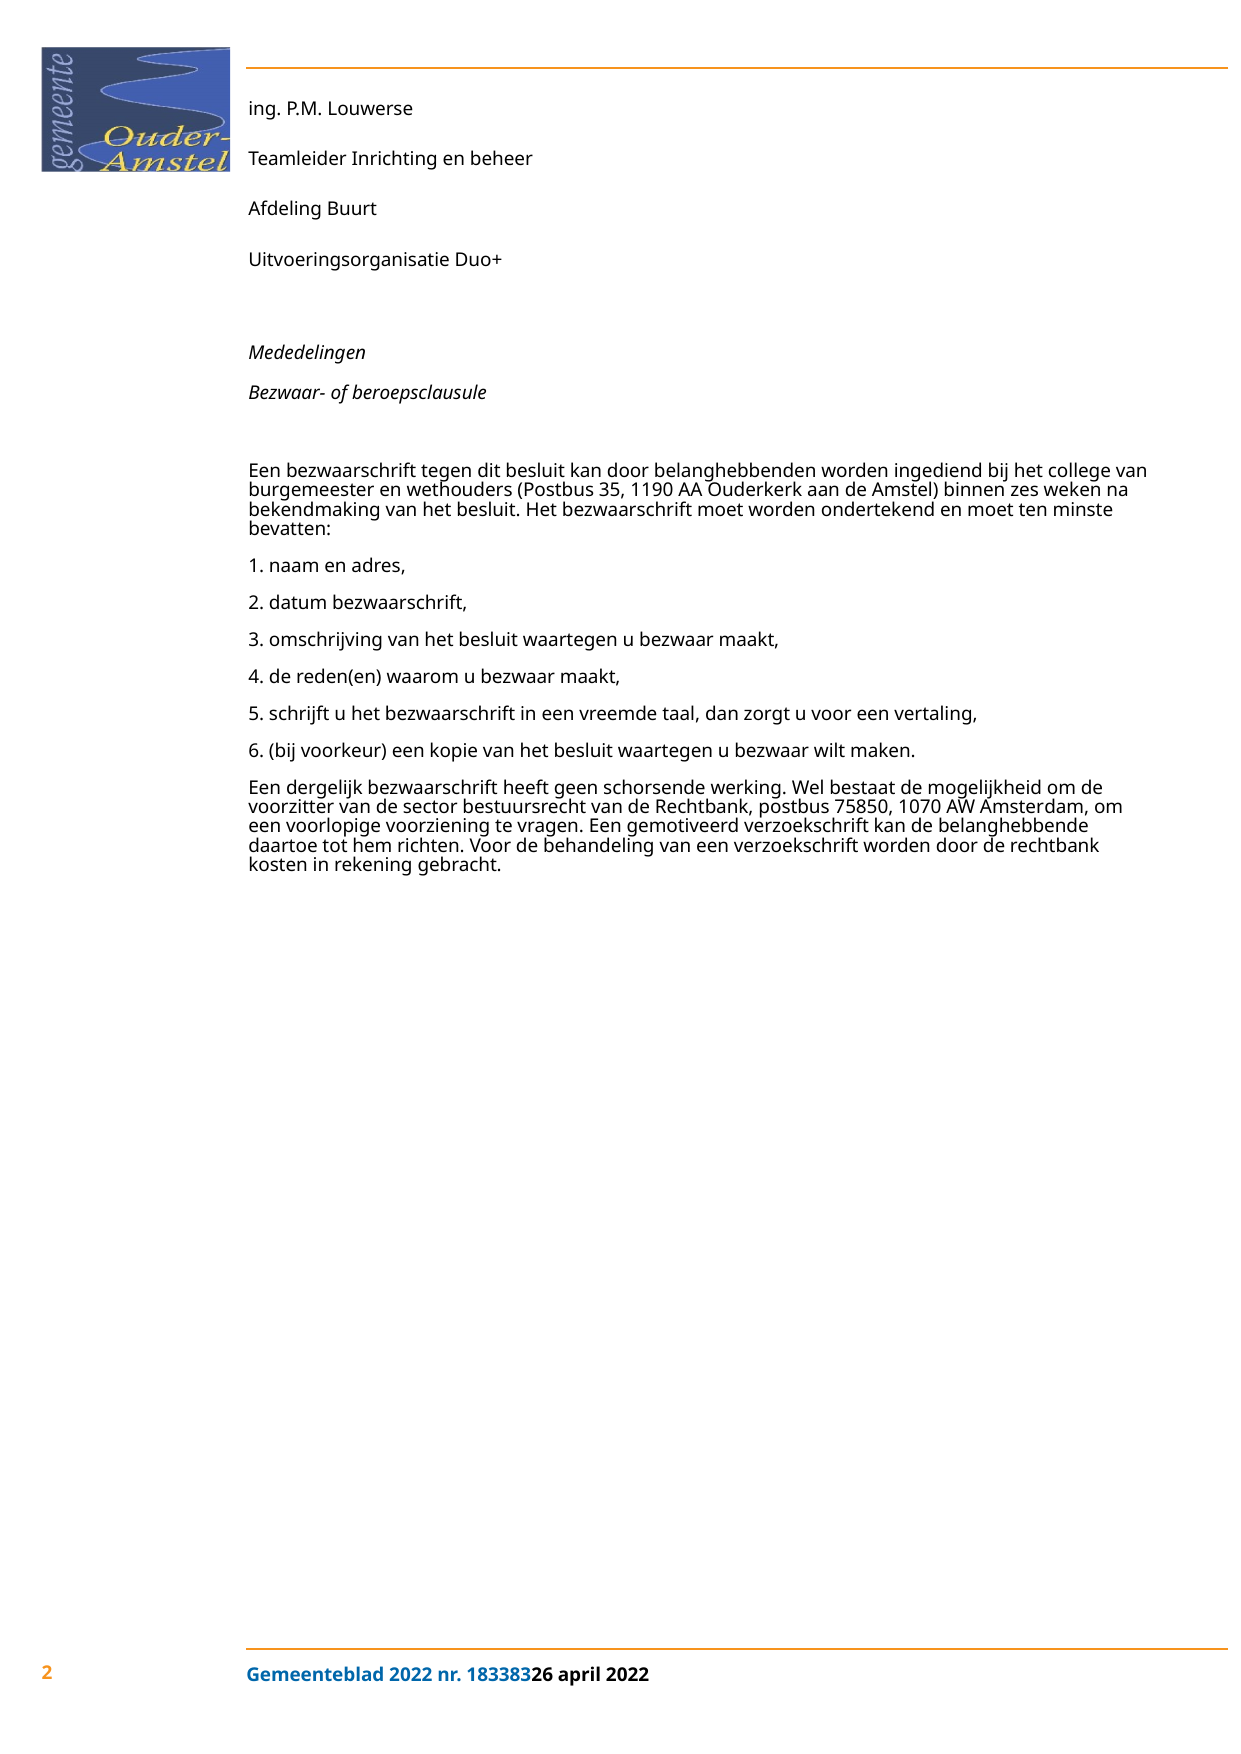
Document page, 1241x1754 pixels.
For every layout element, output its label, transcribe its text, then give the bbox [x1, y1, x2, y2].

text Mededelingen [248, 339, 1152, 365]
text 5. schrijft u het bezwaarschrift in een vreemde taal, dan zorgt u voor een vertaling, [248, 705, 1152, 724]
text ing. P.M. Louwerse [248, 95, 1152, 121]
text Afdeling Buurt [248, 196, 1152, 221]
text 2. datum bezwaarschrift, [248, 594, 1152, 613]
text 4. de reden(en) waarom u bezwaar maakt, [248, 668, 1152, 687]
text Een dergelijk bezwaarschrift heeft geen schorsende werking. Wel bestaat de mogelijkheid om de voorzitter van de sector bestuursrecht van de Rechtbank, postbus 75850, 1070 AW Amster­dam, om een voorlo­pige voorzie­ning te vragen. Een gemotiveerd verzoekschrift kan de belanghebbende daartoe tot hem richten. Voor de behande­ling van een verzoekschrift worden door de rechtbank kosten in rekening gebracht. [248, 779, 1152, 875]
text Teamleider Inrichting en beheer [248, 145, 1152, 171]
text Bezwaar- of beroepsclausule [248, 379, 1152, 404]
text Een bezwaarschrift tegen dit besluit kan door belanghebbenden worden ingediend bij het college van burgemeester en wethouders (Postbus 35, 1190 AA Ouderkerk aan de Amstel) binnen zes weken na bekendmaking van het besluit. Het bezwaarschrift moet worden ondertekend en moet ten minste bevatten: [248, 462, 1152, 539]
text 1. naam en adres, [248, 557, 1152, 576]
text 6. (bij voorkeur) een kopie van het besluit waartegen u bezwaar wilt maken. [248, 742, 1152, 761]
text 3. omschrijving van het besluit waartegen u bezwaar maakt, [248, 631, 1152, 650]
picture [41, 47, 231, 172]
text Uitvoeringsorganisatie Duo+ [248, 246, 1152, 272]
